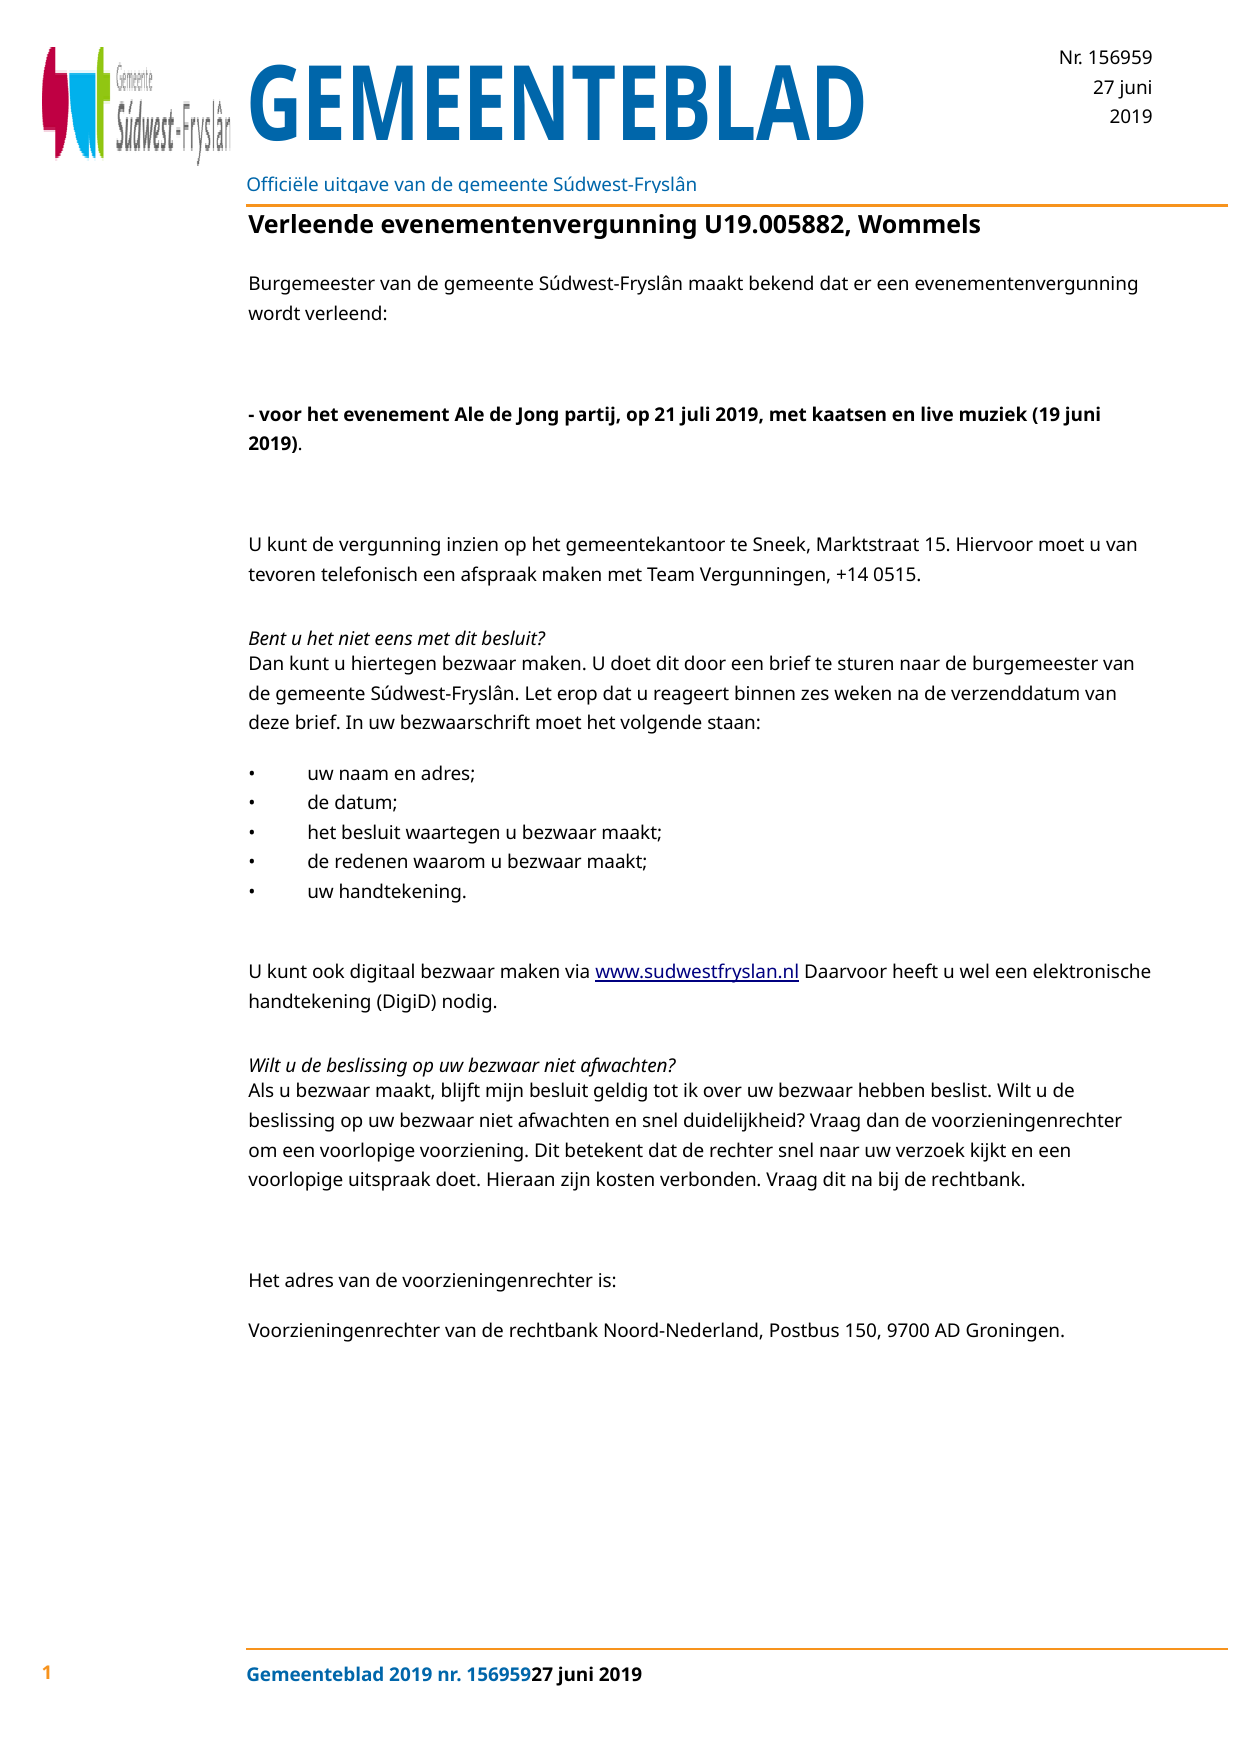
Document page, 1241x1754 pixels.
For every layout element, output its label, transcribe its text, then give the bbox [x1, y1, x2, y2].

text Het adres van de voorzieningenrechter is: [248, 1267, 1152, 1293]
text - voor het evenement Ale de Jong partij, op 21 juli 2019, met kaatsen en live muziek (19 juni 2019). [248, 401, 1152, 456]
list de redenen waarom u bezwaar maakt; [248, 849, 1152, 874]
picture [41, 47, 231, 172]
text Burgemeester van de gemeente Súdwest-Fryslân maakt bekend dat er een evenementenvergunning wordt verleend: [248, 270, 1152, 326]
list uw handtekening. [248, 878, 1152, 904]
list de datum; [248, 789, 1152, 815]
text U kunt de vergunning inzien op het gemeentekantoor te Sneek, Marktstraat 15. Hiervoor moet u van tevoren telefonisch een afspraak maken met Team Vergunningen, +14 0515. [248, 531, 1152, 586]
text Voorzieningenrechter van de rechtbank Noord-Nederland, Postbus 150, 9700 AD Groningen. [248, 1318, 1152, 1343]
list het besluit waartegen u bezwaar maakt; [248, 819, 1152, 845]
list uw naam en adres; [248, 760, 1152, 786]
text Als u bezwaar maakt, blijft mijn besluit geldig tot ik over uw bezwaar hebben beslist. Wilt u de beslissing op uw bezwaar niet afwachten en snel duidelijkheid? Vraag dan de voorzieningenrechter om een voorlopige voorziening. Dit betekent dat de rechter snel naar uw verzoek kijkt en een voorlopige uitspraak doet. Hieraan zijn kosten verbonden. Vraag dit na bij de rechtbank. [248, 1078, 1152, 1192]
text U kunt ook digitaal bezwaar maken via www.sudwestfryslan.nl Daarvoor heeft u wel een elektronische handtekening (DigiD) nodig. [248, 958, 1152, 1014]
text Bent u het niet eens met dit besluit? [248, 625, 1152, 650]
text Wilt u de beslissing op uw bezwaar niet afwachten? [248, 1052, 1152, 1078]
text Dan kunt u hiertegen bezwaar maken. U doet dit door een brief te sturen naar de burgemeester van de gemeente Súdwest-Fryslân. Let erop dat u reageert binnen zes weken na de verzenddatum van deze brief. In uw bezwaarschrift moet het volgende staan: [248, 650, 1152, 735]
text Verleende evenementenvergunning U19.005882, Wommels [248, 207, 1152, 241]
